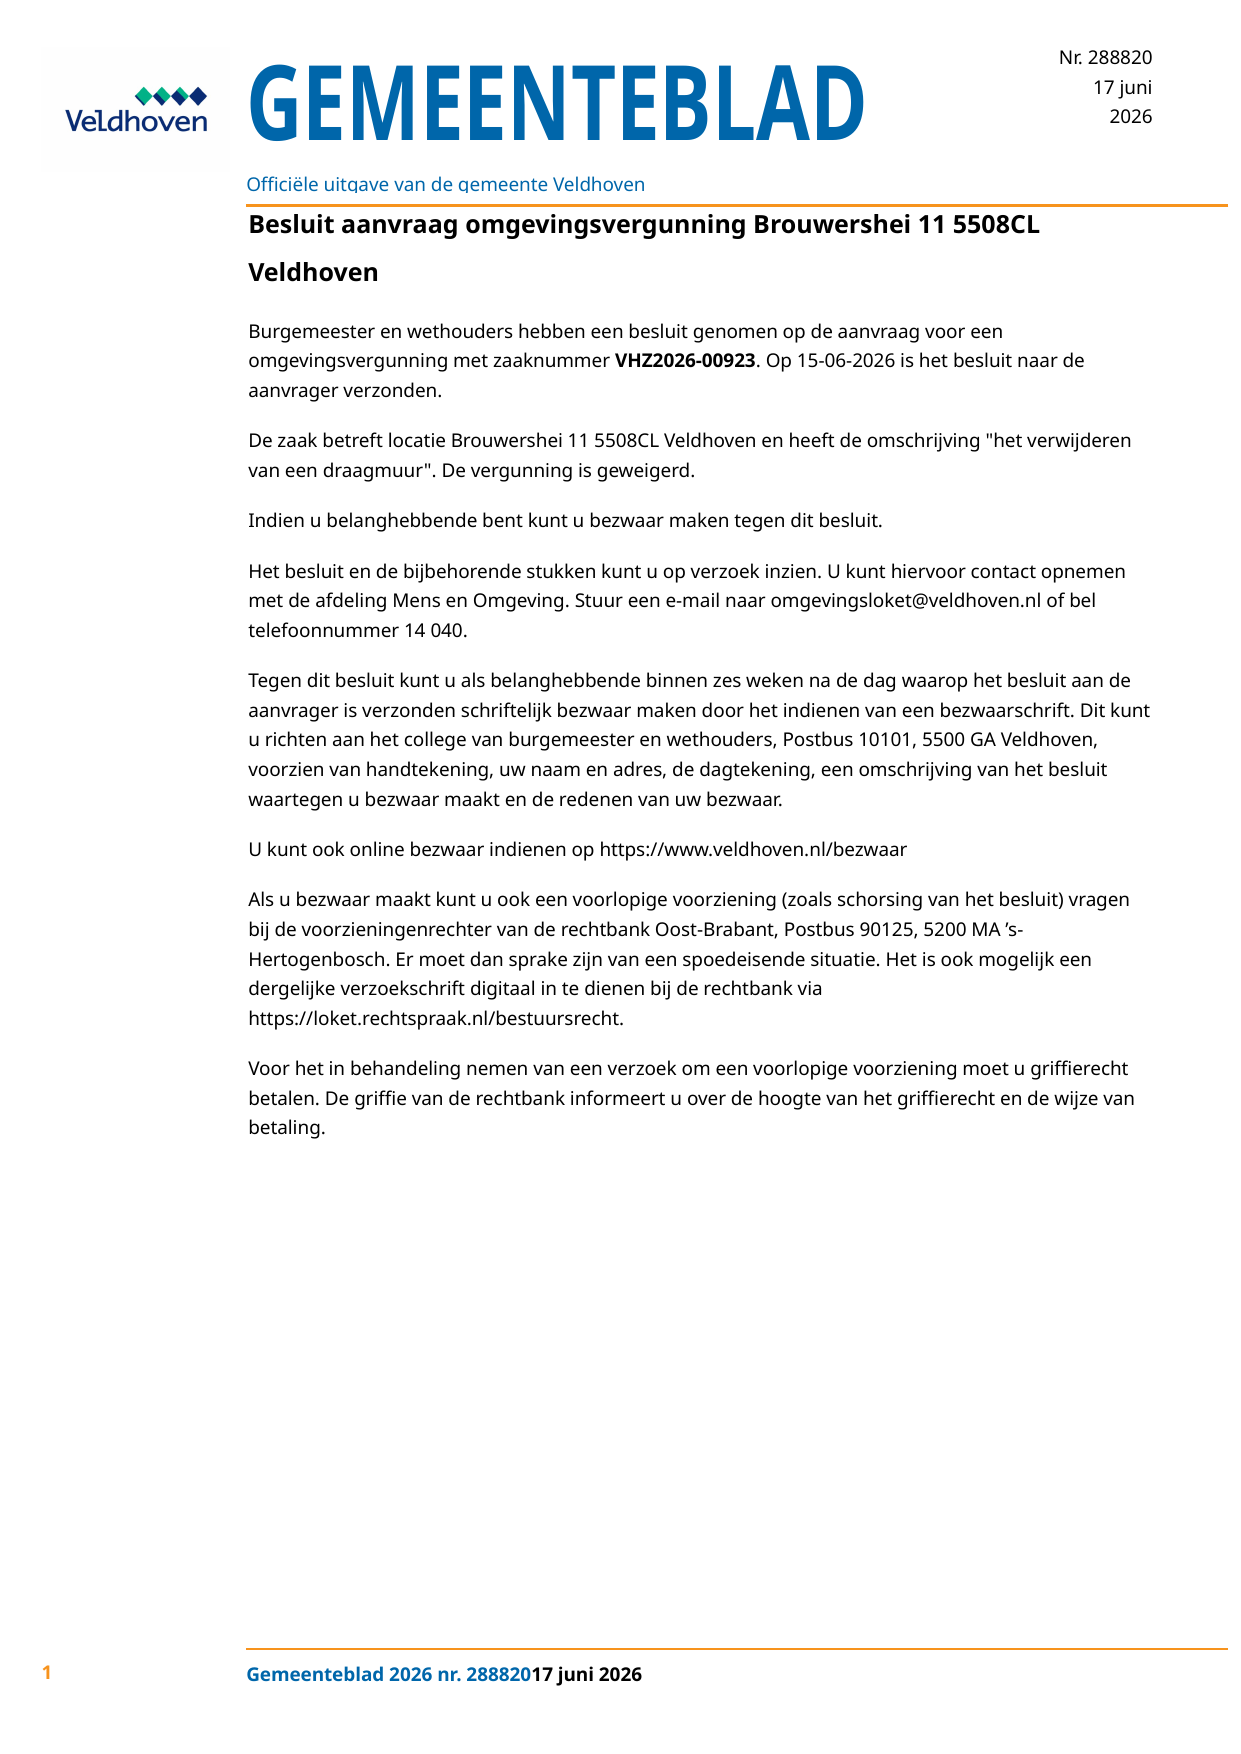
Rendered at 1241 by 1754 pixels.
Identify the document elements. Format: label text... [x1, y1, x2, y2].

text Het besluit en de bijbehorende stukken kunt u op verzoek inzien. U kunt hiervoor contact opnemen met de afdeling Mens en Omgeving. Stuur een e-mail naar omgevingsloket@veldhoven.nl of bel telefoonnummer 14 040. [248, 558, 1152, 643]
text Besluit aanvraag omgevingsvergunning Brouwershei 11 5508CL Veldhoven [248, 207, 1152, 288]
text Burgemeester en wethouders hebben een besluit genomen op de aanvraag voor een omgevingsvergunning met zaaknummer VHZ2026-00923. Op 15-06-2026 is het besluit naar de aanvrager verzonden. [248, 318, 1152, 403]
text Indien u belanghebbende bent kunt u bezwaar maken tegen dit besluit. [248, 507, 1152, 533]
text Voor het in behandeling nemen van een verzoek om een voorlopige voorziening moet u griffierecht betalen. De griffie van de rechtbank informeert u over de hoogte van het griffierecht en de wijze van betaling. [248, 1055, 1152, 1140]
text Tegen dit besluit kunt u als belanghebbende binnen zes weken na de dag waarop het besluit aan de aanvrager is verzonden schriftelijk bezwaar maken door het indienen van een bezwaarschrift. Dit kunt u richten aan het college van burgemeester en wethouders, Postbus 10101, 5500 GA Veldhoven, voorzien van handtekening, uw naam en adres, de dagtekening, een omschrijving van het besluit waartegen u bezwaar maakt en de redenen van uw bezwaar. [248, 667, 1152, 812]
text Als u bezwaar maakt kunt u ook een voorlopige voorziening (zoals schorsing van het besluit) vragen bij de voorzieningenrechter van de rechtbank Oost-Brabant, Postbus 90125, 5200 MA ’s-Hertogenbosch. Er moet dan sprake zijn van een spoedeisende situatie. Het is ook mogelijk een dergelijke verzoekschrift digitaal in te dienen bij de rechtbank via https://loket.rechtspraak.nl/bestuursrecht. [248, 887, 1152, 1031]
text De zaak betreft locatie Brouwershei 11 5508CL Veldhoven en heeft de omschrijving "het verwijderen van een draagmuur". De vergunning is geweigerd. [248, 427, 1152, 483]
text U kunt ook online bezwaar indienen op https://www.veldhoven.nl/bezwaar [248, 836, 1152, 862]
picture [41, 47, 231, 172]
